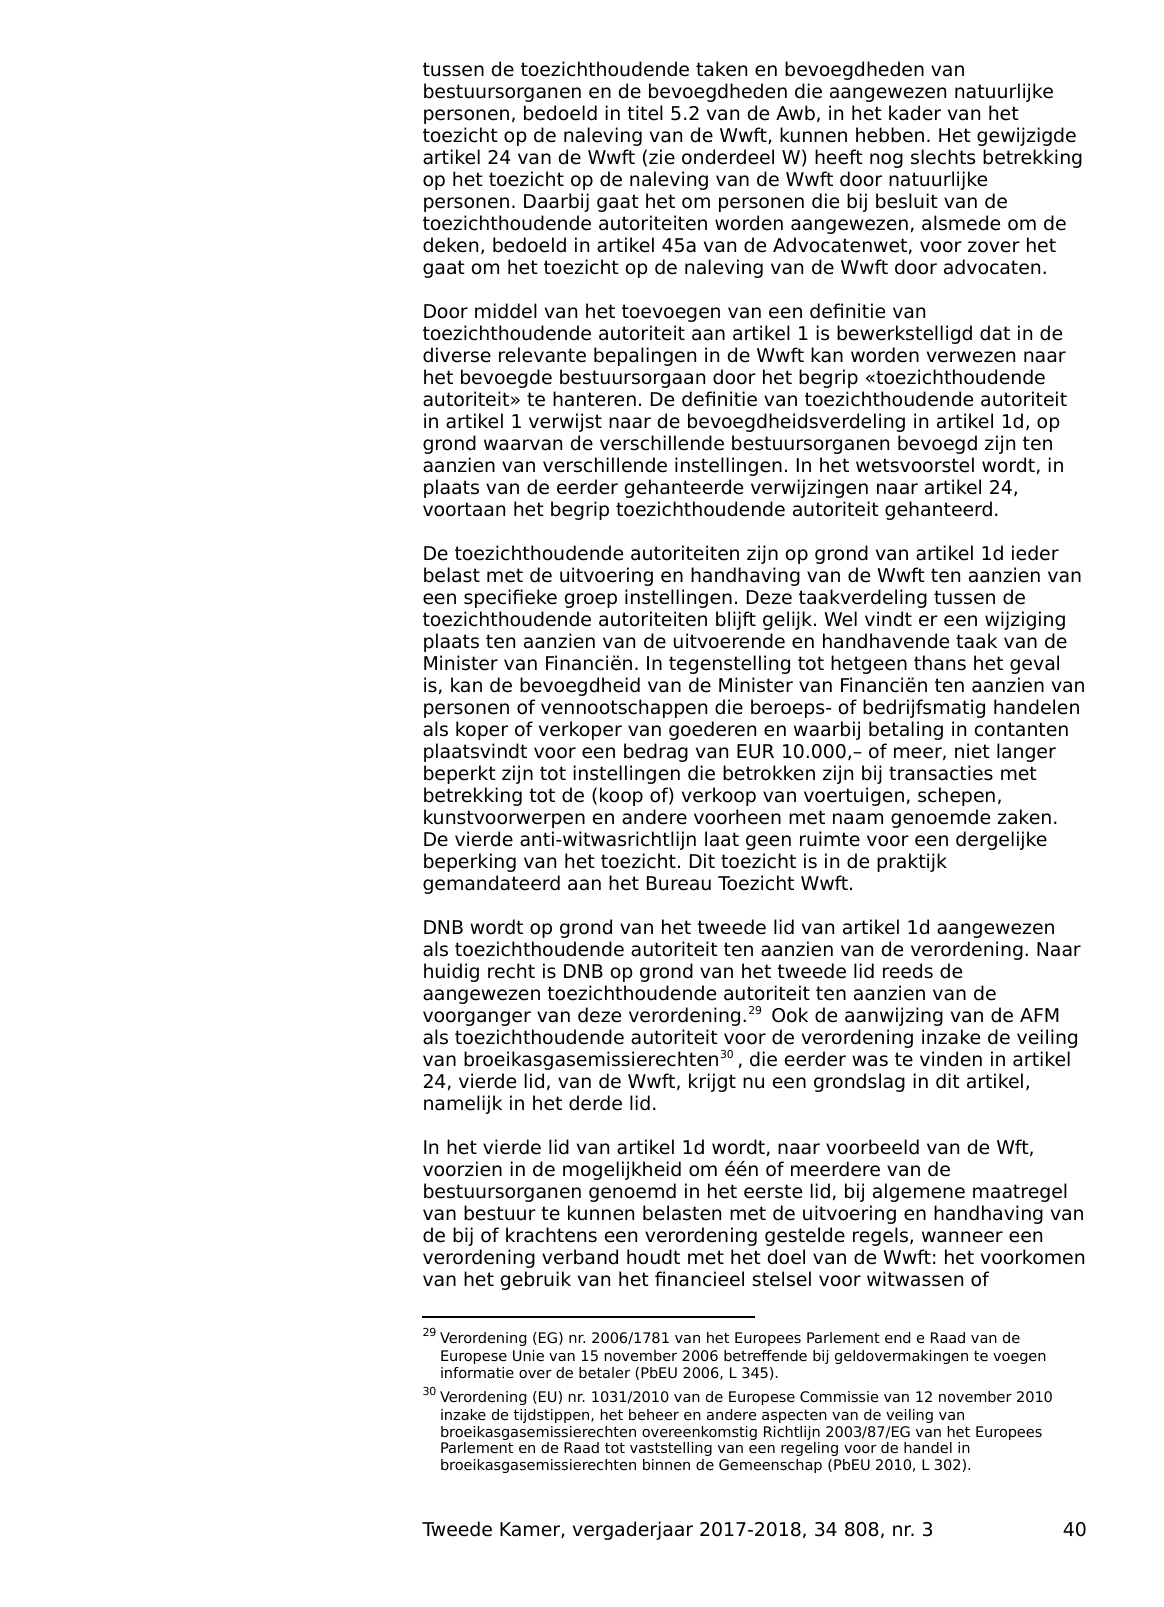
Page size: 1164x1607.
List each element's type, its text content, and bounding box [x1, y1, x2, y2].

text In het vierde lid van artikel 1d wordt, naar voorbeeld van de Wft, voorzien in de mogelijkheid om één of meerdere van de bestuursorganen genoemd in het eerste lid, bij algemene maatregel van bestuur te kunnen belasten met de uitvoering en handhaving van de bij of krachtens een verordening gestelde regels, wanneer een verordening verband houdt met het doel van de Wwft: het voorkomen van het gebruik van het financieel stelsel voor witwassen of [422, 1137, 1087, 1291]
text DNB wordt op grond van het tweede lid van artikel 1d aangewezen als toezichthoudende autoriteit ten aanzien van de verordening. Naar huidig recht is DNB op grond van het tweede lid reeds de aangewezen toezichthoudende autoriteit ten aanzien van de voorganger van deze verordening. Ook de aanwijzing van de AFM als toezichthoudende autoriteit voor de verordening inzake de veiling van broeikasgasemissierechten, die eerder was te vinden in artikel 24, vierde lid, van de Wwft, krijgt nu een grondslag in dit artikel, namelijk in het derde lid. [422, 917, 1087, 1115]
text Verordening (EU) nr. 1031/2010 van de Europese Commissie van 12 november 2010 inzake de tijdstippen, het beheer en andere aspecten van de veiling van broeikasgasemissierechten overeenkomstig Richtlijn 2003/87/EG van het Europees Parlement en de Raad tot vaststelling van een regeling voor de handel in broeikasgasemissierechten binnen de Gemeenschap (PbEU 2010, L 302). [422, 1385, 1087, 1474]
text tussen de toezichthoudende taken en bevoegdheden van bestuursorganen en de bevoegdheden die aangewezen natuurlijke personen, bedoeld in titel 5.2 van de Awb, in het kader van het toezicht op de naleving van de Wwft, kunnen hebben. Het gewijzigde artikel 24 van de Wwft (zie onderdeel W) heeft nog slechts betrekking op het toezicht op de naleving van de Wwft door natuurlijke personen. Daarbij gaat het om personen die bij besluit van de toezichthoudende autoriteiten worden aangewezen, alsmede om de deken, bedoeld in artikel 45a van de Advocatenwet, voor zover het gaat om het toezicht op de naleving van de Wwft door advocaten. [422, 59, 1087, 279]
text Door middel van het toevoegen van een definitie van toezichthoudende autoriteit aan artikel 1 is bewerkstelligd dat in de diverse relevante bepalingen in de Wwft kan worden verwezen naar het bevoegde bestuursorgaan door het begrip «toezichthoudende autoriteit» te hanteren. De definitie van toezichthoudende autoriteit in artikel 1 verwijst naar de bevoegdheidsverdeling in artikel 1d, op grond waarvan de verschillende bestuursorganen bevoegd zijn ten aanzien van verschillende instellingen. In het wetsvoorstel wordt, in plaats van de eerder gehanteerde verwijzingen naar artikel 24, voortaan het begrip toezichthoudende autoriteit gehanteerd. [422, 301, 1087, 521]
text De toezichthoudende autoriteiten zijn op grond van artikel 1d ieder belast met de uitvoering en handhaving van de Wwft ten aanzien van een specifieke groep instellingen. Deze taakverdeling tussen de toezichthoudende autoriteiten blijft gelijk. Wel vindt er een wijziging plaats ten aanzien van de uitvoerende en handhavende taak van de Minister van Financiën. In tegenstelling tot hetgeen thans het geval is, kan de bevoegdheid van de Minister van Financiën ten aanzien van personen of vennootschappen die beroeps- of bedrijfsmatig handelen als koper of verkoper van goederen en waarbij betaling in contanten plaatsvindt voor een bedrag van EUR 10.000,– of meer, niet langer beperkt zijn tot instellingen die betrokken zijn bij transacties met betrekking tot de (koop of) verkoop van voertuigen, schepen, kunstvoorwerpen en andere voorheen met naam genoemde zaken. De vierde anti-witwasrichtlijn laat geen ruimte voor een dergelijke beperking van het toezicht. Dit toezicht is in de praktijk gemandateerd aan het Bureau Toezicht Wwft. [422, 543, 1087, 895]
text Verordening (EG) nr. 2006/1781 van het Europees Parlement end e Raad van de Europese Unie van 15 november 2006 betreffende bij geldovermakingen te voegen informatie over de betaler (PbEU 2006, L 345). [422, 1326, 1087, 1382]
